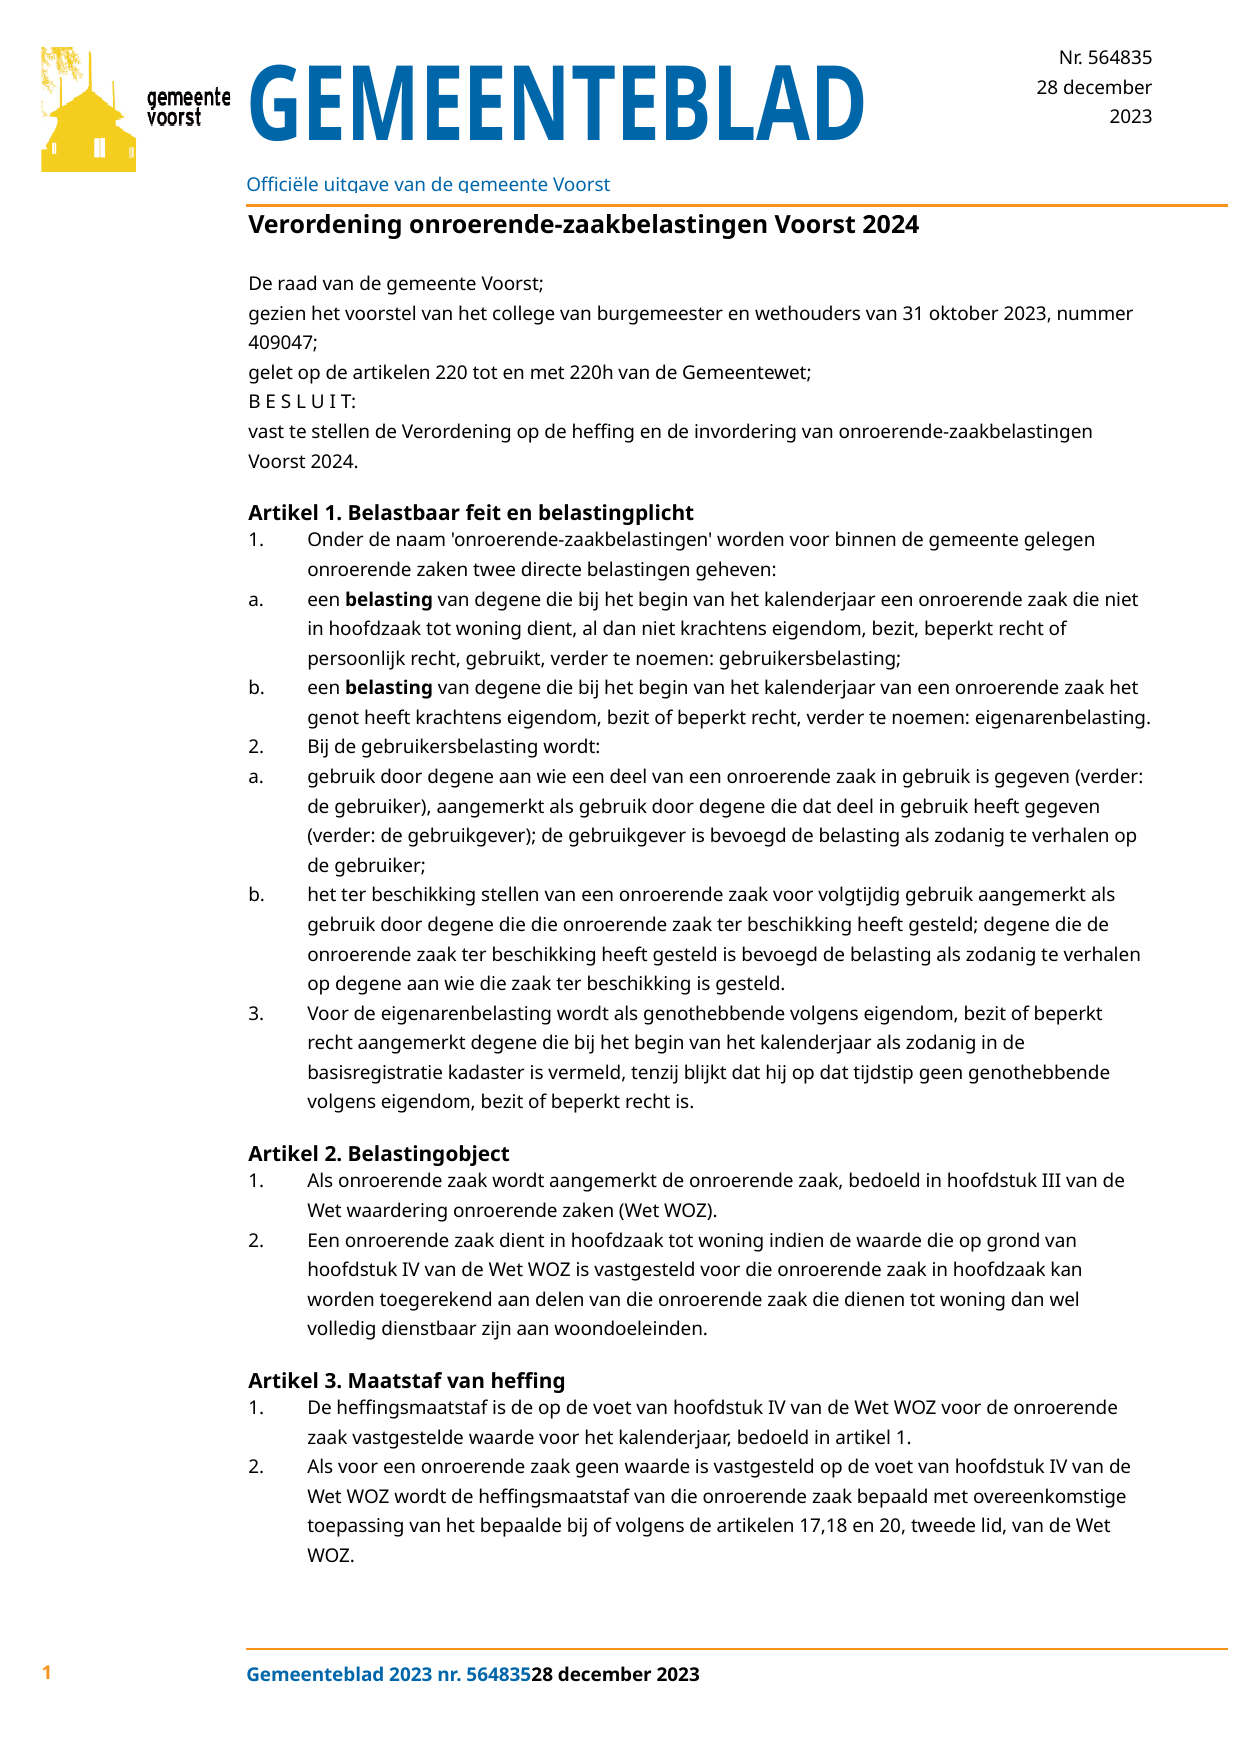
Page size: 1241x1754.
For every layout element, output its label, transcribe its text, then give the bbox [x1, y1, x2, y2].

list het ter beschikking stellen van een onroerende zaak voor volgtijdig gebruik aangemerkt als gebruik door degene die die onroerende zaak ter beschikking heeft gesteld; degene die de onroerende zaak ter beschikking heeft gesteld is bevoegd de belasting als zodanig te verhalen op degene aan wie die zaak ter beschikking is gesteld. [248, 882, 1152, 996]
list Een onroerende zaak dient in hoofdzaak tot woning indien de waarde die op grond van hoofdstuk IV van de Wet WOZ is vastgesteld voor die onroerende zaak in hoofdzaak kan worden toegerekend aan delen van die onroerende zaak die dienen tot woning dan wel volledig dienstbaar zijn aan woondoeleinden. [248, 1227, 1152, 1341]
list De heffingsmaatstaf is de op de voet van hoofdstuk IV van de Wet WOZ voor de onroerende zaak vastgestelde waarde voor het kalenderjaar, bedoeld in artikel 1. [248, 1394, 1152, 1450]
list Voor de eigenarenbelasting wordt als genothebbende volgens eigendom, bezit of beperkt recht aangemerkt degene die bij het begin van het kalenderjaar als zodanig in de basisregistratie kadaster is vermeld, tenzij blijkt dat hij op dat tijdstip geen genothebbende volgens eigendom, bezit of beperkt recht is. [248, 1000, 1152, 1114]
list een belasting van degene die bij het begin van het kalenderjaar van een onroerende zaak het genot heeft krachtens eigendom, bezit of beperkt recht, verder te noemen: eigenarenbelasting. [248, 674, 1152, 730]
text gelet op de artikelen 220 tot en met 220h van de Gemeentewet; [248, 359, 1152, 385]
text De raad van de gemeente Voorst; [248, 270, 1152, 296]
list een belasting van degene die bij het begin van het kalenderjaar een onroerende zaak die niet in hoofdzaak tot woning dient, al dan niet krachtens eigendom, bezit, beperkt recht of persoonlijk recht, gebruikt, verder te noemen: gebruikersbelasting; [248, 586, 1152, 671]
list Als onroerende zaak wordt aangemerkt de onroerende zaak, bedoeld in hoofdstuk III van de Wet waardering onroerende zaken (Wet WOZ). [248, 1168, 1152, 1223]
text Artikel 2. Belastingobject [248, 1139, 1152, 1168]
list Onder de naam 'onroerende-zaakbelastingen' worden voor binnen de gemeente gelegen onroerende zaken twee directe belastingen geheven: [248, 527, 1152, 582]
list Bij de gebruikersbelasting wordt: [248, 734, 1152, 759]
text Verordening onroerende-zaakbelastingen Voorst 2024 [248, 207, 1152, 241]
text Artikel 3. Maatstaf van heffing [248, 1366, 1152, 1394]
list gebruik door degene aan wie een deel van een onroerende zaak in gebruik is gegeven (verder: de gebruiker), aangemerkt als gebruik door degene die dat deel in gebruik heeft gegeven (verder: de gebruikgever); de gebruikgever is bevoegd de belasting als zodanig te verhalen op de gebruiker; [248, 763, 1152, 878]
text vast te stellen de Verordening op de heffing en de invordering van onroerende-zaakbelastingen Voorst 2024. [248, 418, 1152, 473]
text Artikel 1. Belastbaar feit en belastingplicht [248, 498, 1152, 527]
picture [41, 47, 231, 172]
text gezien het voorstel van het college van burgemeester en wethouders van 31 oktober 2023, nummer 409047; [248, 300, 1152, 355]
list Als voor een onroerende zaak geen waarde is vastgesteld op de voet van hoofdstuk IV van de Wet WOZ wordt de heffingsmaatstaf van die onroerende zaak bepaald met overeenkomstige toepassing van het bepaalde bij of volgens de artikelen 17,18 en 20, tweede lid, van de Wet WOZ. [248, 1453, 1152, 1568]
text B E S L U I T: [248, 389, 1152, 414]
